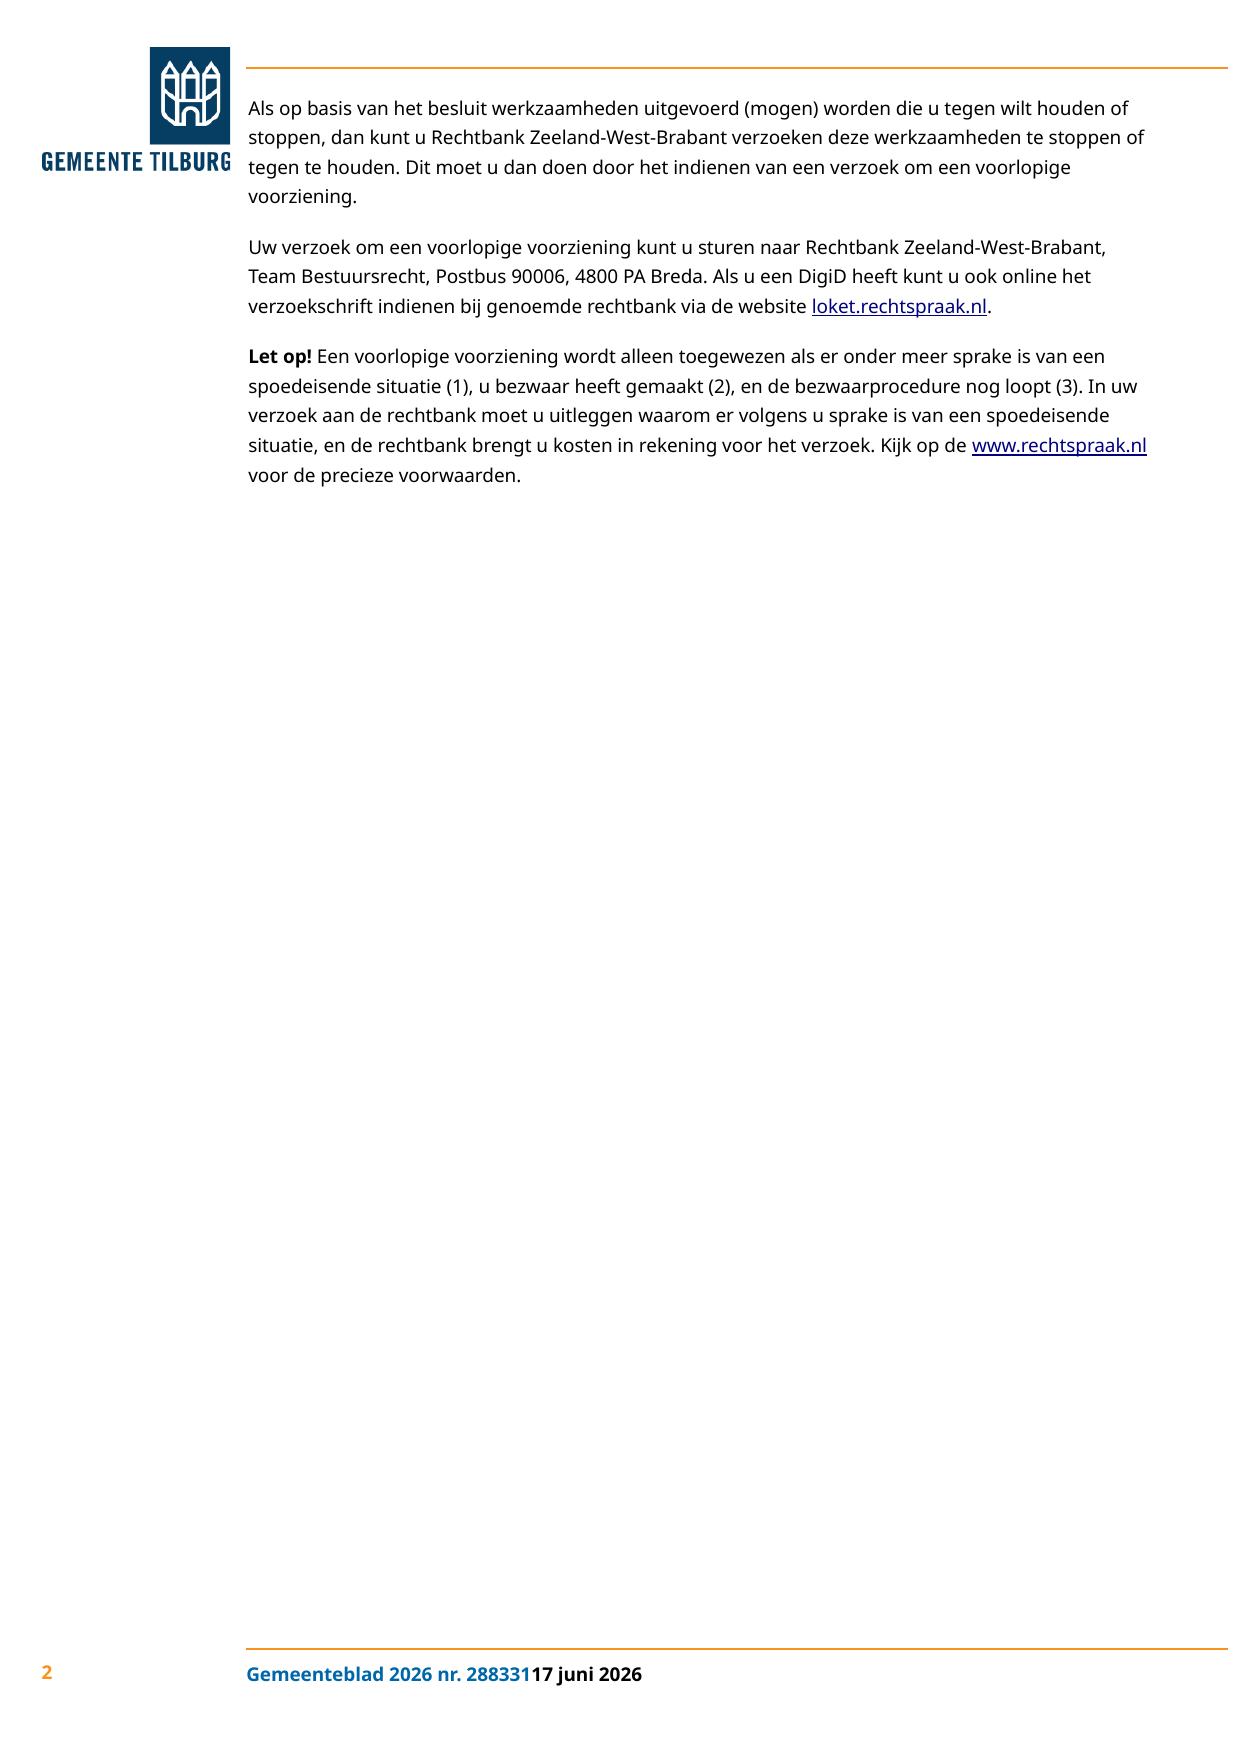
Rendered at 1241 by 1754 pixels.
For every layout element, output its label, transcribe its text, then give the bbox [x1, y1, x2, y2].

text Uw verzoek om een voorlopige voorziening kunt u sturen naar Rechtbank Zeeland-West-Brabant, Team Bestuursrecht, Postbus 90006, 4800 PA Breda. Als u een DigiD heeft kunt u ook online het verzoekschrift indienen bij genoemde rechtbank via de website loket.rechtspraak.nl. [248, 234, 1152, 319]
text Let op! Een voorlopige voorziening wordt alleen toegewezen als er onder meer sprake is van een spoedeisende situatie (1), u bezwaar heeft gemaakt (2), en de bezwaarprocedure nog loopt (3). In uw verzoek aan de rechtbank moet u uitleggen waarom er volgens u sprake is van een spoedeisende situatie, en de rechtbank brengt u kosten in rekening voor het verzoek. Kijk op de www.rechtspraak.nl voor de precieze voorwaarden. [248, 343, 1152, 488]
text Als op basis van het besluit werkzaamheden uitgevoerd (mogen) worden die u tegen wilt houden of stoppen, dan kunt u Rechtbank Zeeland-West-Brabant verzoeken deze werkzaamheden te stoppen of tegen te houden. Dit moet u dan doen door het indienen van een verzoek om een voorlopige voorziening. [248, 95, 1152, 209]
picture [41, 47, 231, 172]
